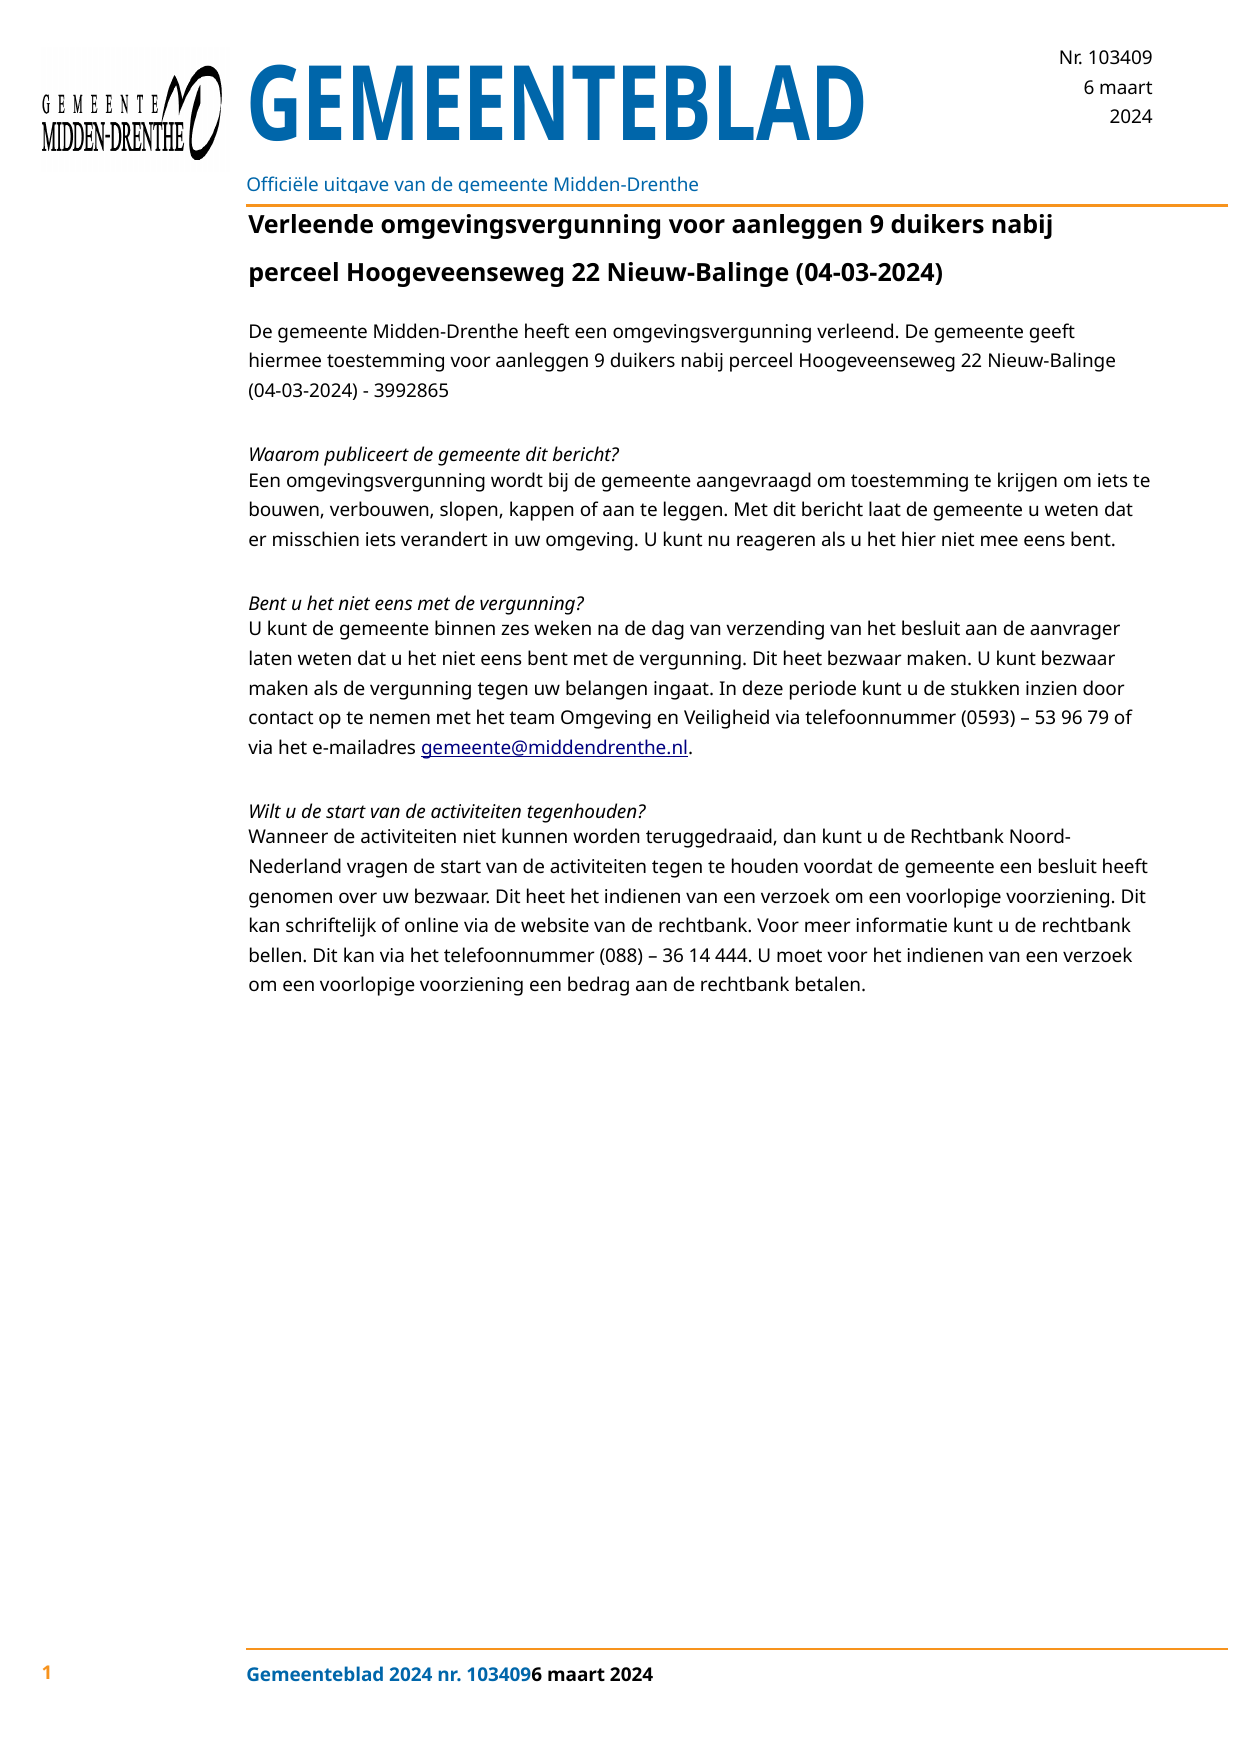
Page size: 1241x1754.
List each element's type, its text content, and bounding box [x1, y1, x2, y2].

picture [41, 47, 231, 172]
text U kunt de gemeente binnen zes weken na de dag van verzending van het besluit aan de aanvrager laten weten dat u het niet eens bent met de vergunning. Dit heet bezwaar maken. U kunt bezwaar maken als de vergunning tegen uw belangen ingaat. In deze periode kunt u de stukken inzien door contact op te nemen met het team Omgeving en Veiligheid via telefoonnummer (0593) – 53 96 79 of via het e-mailadres gemeente@middendrenthe.nl. [248, 616, 1152, 760]
text De gemeente Midden-Drenthe heeft een omgevingsvergunning verleend. De gemeente geeft hiermee toestemming voor aanleggen 9 duikers nabij perceel Hoogeveenseweg 22 Nieuw-Balinge (04-03-2024) - 3992865 [248, 318, 1152, 403]
text Bent u het niet eens met de vergunning? [248, 590, 1152, 616]
text Waarom publiceert de gemeente dit bericht? [248, 441, 1152, 467]
text Wilt u de start van de activiteiten tegenhouden? [248, 798, 1152, 824]
text Een omgevingsvergunning wordt bij de gemeente aangevraagd om toestemming te krijgen om iets te bouwen, verbouwen, slopen, kappen of aan te leggen. Met dit bericht laat de gemeente u weten dat er misschien iets verandert in uw omgeving. U kunt nu reageren als u het hier niet mee eens bent. [248, 467, 1152, 552]
text Verleende omgevingsvergunning voor aanleggen 9 duikers nabij perceel Hoogeveenseweg 22 Nieuw-Balinge (04-03-2024) [248, 207, 1152, 288]
text Wanneer de activiteiten niet kunnen worden teruggedraaid, dan kunt u de Rechtbank Noord-Nederland vragen de start van de activiteiten tegen te houden voordat de gemeente een besluit heeft genomen over uw bezwaar. Dit heet het indienen van een verzoek om een voorlopige voorziening. Dit kan schriftelijk of online via de website van de rechtbank. Voor meer informatie kunt u de rechtbank bellen. Dit kan via het telefoonnummer (088) – 36 14 444. U moet voor het indienen van een verzoek om een voorlopige voorziening een bedrag aan de rechtbank betalen. [248, 824, 1152, 997]
